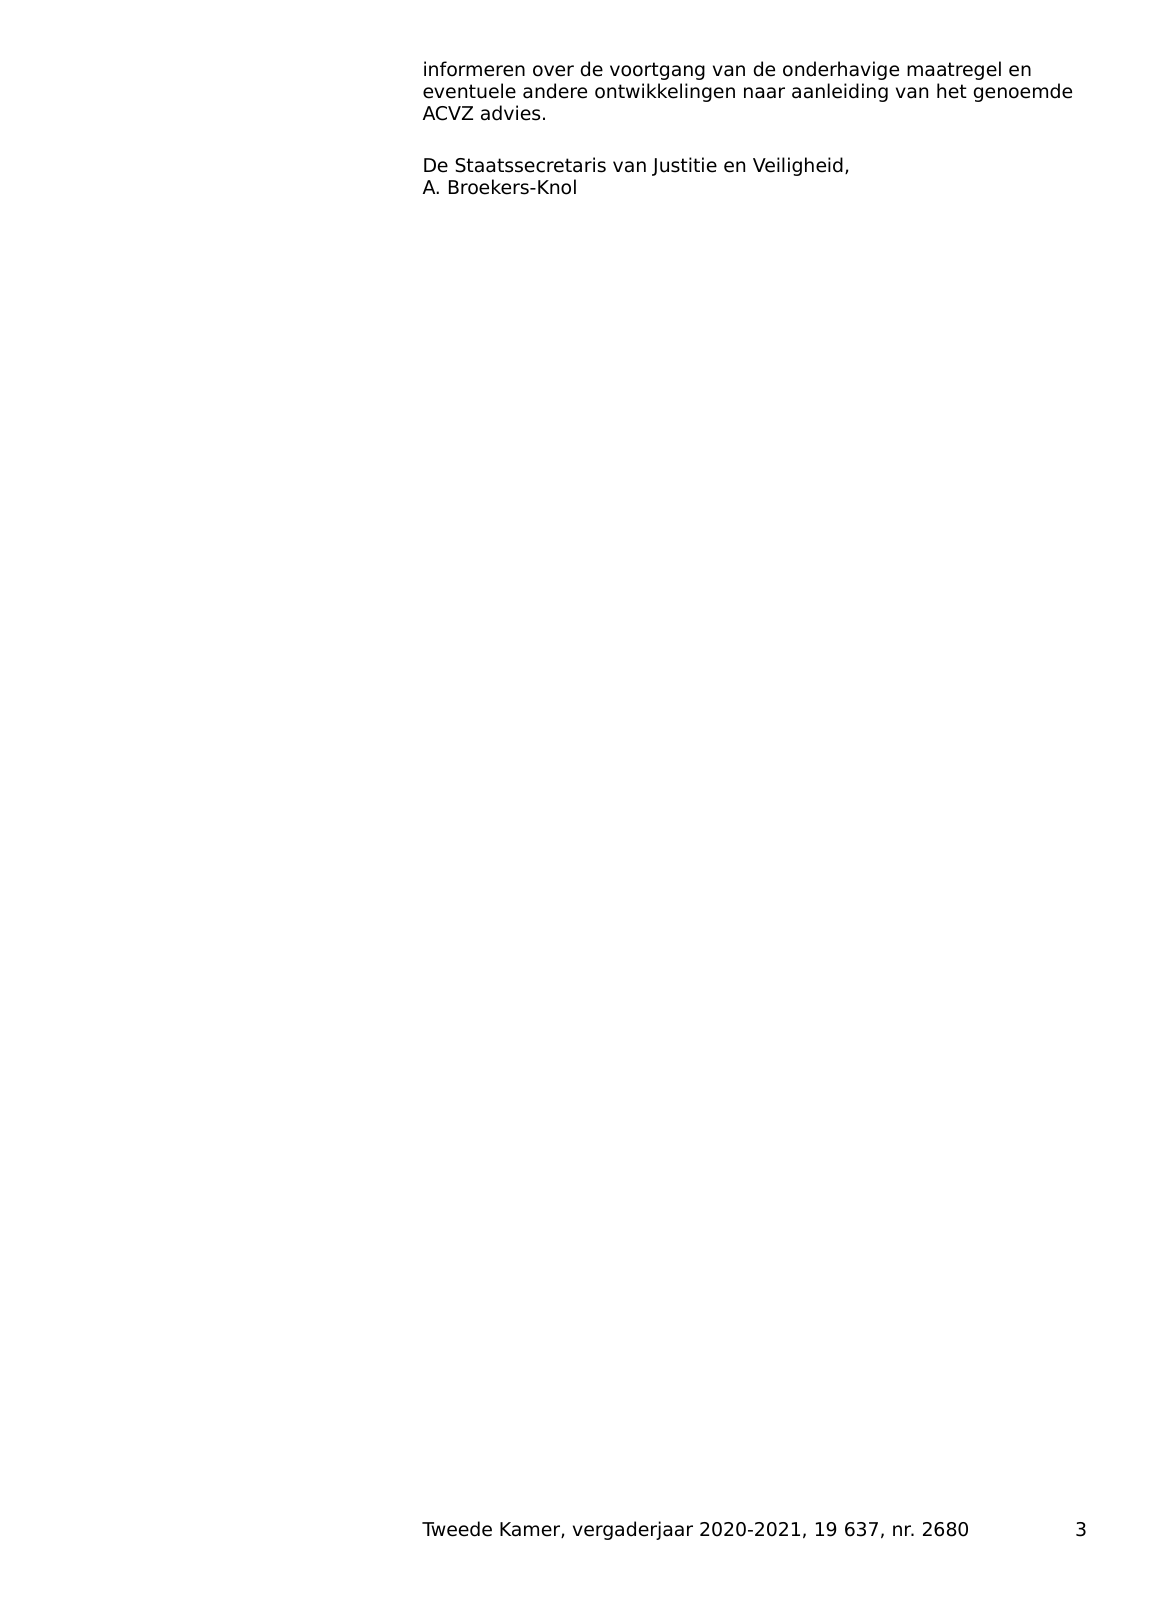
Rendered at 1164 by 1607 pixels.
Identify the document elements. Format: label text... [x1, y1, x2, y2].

text De Staatssecretaris van Justitie en Veiligheid, A. Broekers-Knol [422, 155, 1087, 199]
text informeren over de voortgang van de onderhavige maatregel en eventuele andere ontwikkelingen naar aanleiding van het genoemde ACVZ advies. [422, 59, 1087, 125]
